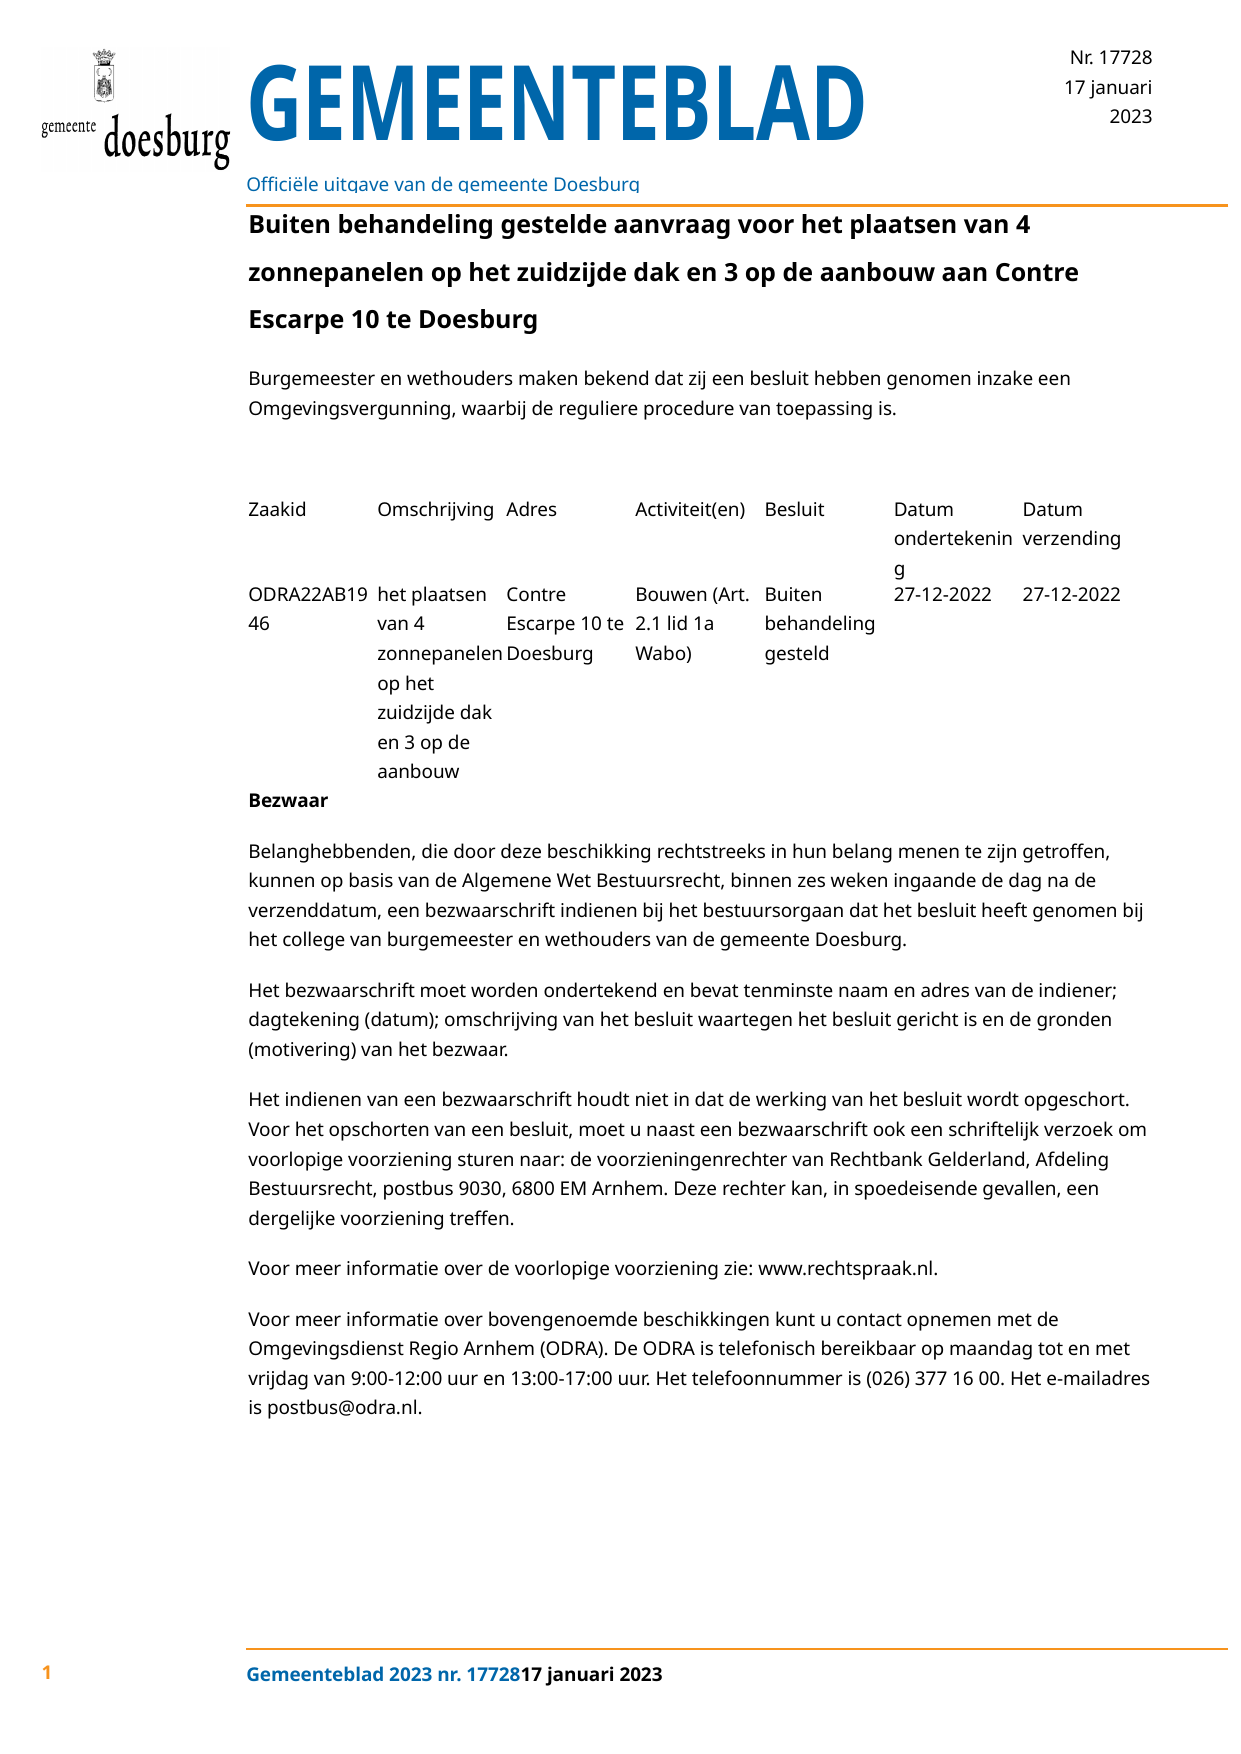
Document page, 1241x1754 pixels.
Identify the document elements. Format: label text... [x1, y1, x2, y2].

table_header Adres [506, 496, 635, 581]
text Bezwaar [248, 787, 1152, 813]
table_cell 27-12-2022 [1023, 581, 1152, 784]
text Voor meer informatie over de voorlopige voorziening zie: www.rechtspraak.nl. [248, 1255, 1152, 1281]
text Belanghebbenden, die door deze beschikking rechtstreeks in hun belang menen te zijn getroffen, kunnen op basis van de Algemene Wet Bestuursrecht, binnen zes weken ingaande de dag na de verzenddatum, een bezwaarschrift indienen bij het bestuursorgaan dat het besluit heeft genomen bij het college van burgemeester en wethouders van de gemeente Doesburg. [248, 838, 1152, 952]
table_cell het plaatsen van 4 zonnepanelen op het zuidzijde dak en 3 op de aanbouw [377, 581, 506, 784]
text Het indienen van een bezwaarschrift houdt niet in dat de werking van het besluit wordt opgeschort. Voor het opschorten van een besluit, moet u naast een bezwaarschrift ook een schriftelijk verzoek om voorlopige voorziening sturen naar: de voorzieningenrechter van Rechtbank Gelderland, Afdeling Bestuursrecht, postbus 9030, 6800 EM Arnhem. Deze rechter kan, in spoedeisende gevallen, een dergelijke voorziening treffen. [248, 1087, 1152, 1231]
table_header Datum verzending [1023, 496, 1152, 581]
picture [41, 47, 231, 172]
table_cell Bouwen (Art. 2.1 lid 1a Wabo) [635, 581, 764, 784]
table_header Datum ondertekening [894, 496, 1022, 581]
table_cell ODRA22AB1946 [248, 581, 377, 784]
table_header Besluit [764, 496, 893, 581]
text Buiten behandeling gestelde aanvraag voor het plaatsen van 4 zonnepanelen op het zuidzijde dak en 3 op de aanbouw aan Contre Escarpe 10 te Doesburg [248, 207, 1152, 336]
table_header Activiteit(en) [635, 496, 764, 581]
table_header Omschrijving [377, 496, 506, 581]
text Burgemeester en wethouders maken bekend dat zij een besluit hebben genomen inzake een Omgevingsvergunning, waarbij de reguliere procedure van toepassing is. [248, 366, 1152, 421]
text Het bezwaarschrift moet worden ondertekend en bevat tenminste naam en adres van de indiener; dagtekening (datum); omschrijving van het besluit waartegen het besluit gericht is en de gronden (motivering) van het bezwaar. [248, 977, 1152, 1062]
text Voor meer informatie over bovengenoemde beschikkingen kunt u contact opnemen met de Omgevingsdienst Regio Arnhem (ODRA). De ODRA is telefonisch bereikbaar op maandag tot en met vrijdag van 9:00-12:00 uur en 13:00-17:00 uur. Het telefoonnummer is (026) 377 16 00. Het e-mailadres is postbus@odra.nl. [248, 1306, 1152, 1420]
table_cell Buiten behandeling gesteld [764, 581, 893, 784]
table_cell Contre Escarpe 10 te Doesburg [506, 581, 635, 784]
table_cell 27-12-2022 [894, 581, 1022, 784]
table_header Zaakid [248, 496, 377, 581]
